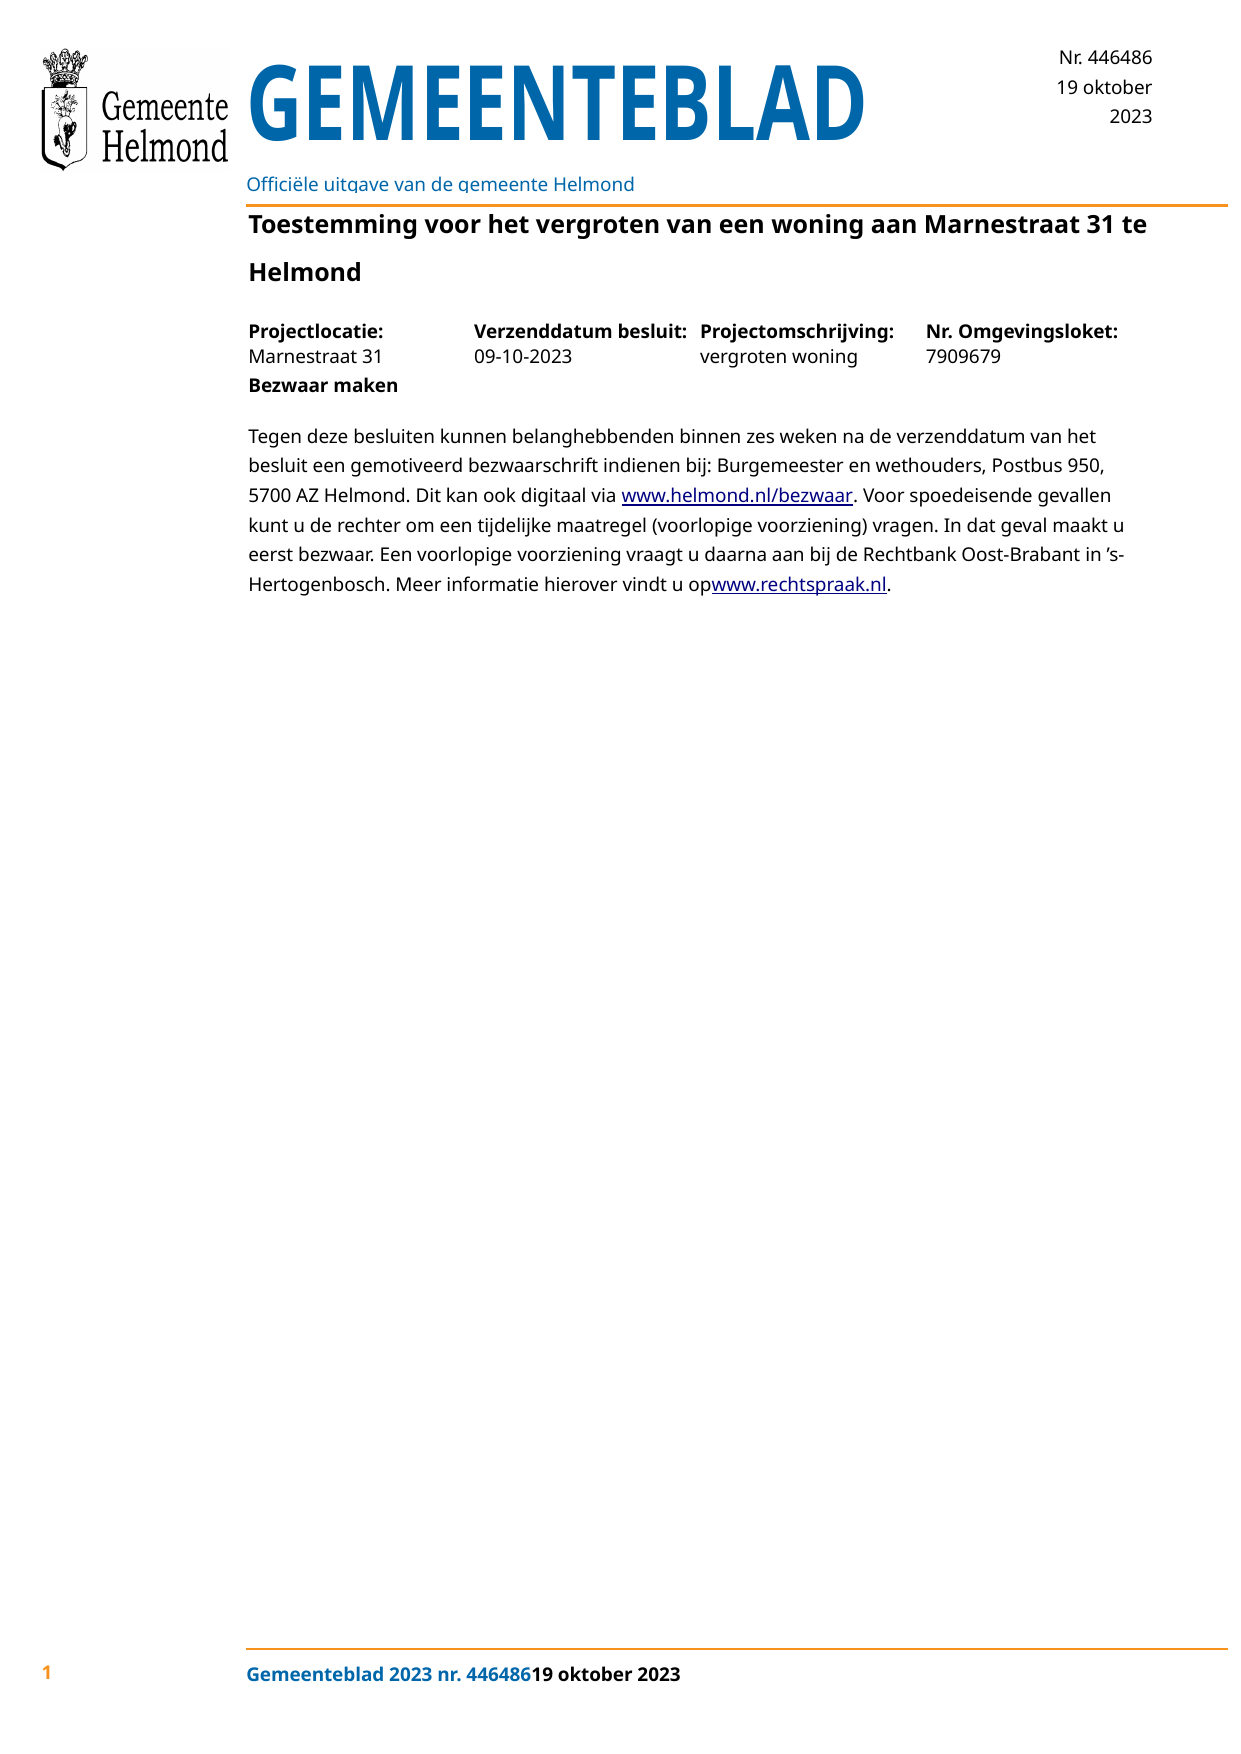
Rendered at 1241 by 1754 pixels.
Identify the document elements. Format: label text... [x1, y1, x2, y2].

table_header Projectlocatie: [248, 318, 474, 344]
text Bezwaar maken [248, 373, 1152, 398]
text Tegen deze besluiten kunnen belanghebbenden binnen zes weken na de verzenddatum van het besluit een gemotiveerd bezwaarschrift indienen bij: Burgemeester en wethouders, Postbus 950, 5700 AZ Helmond. Dit kan ook digitaal via www.helmond.nl/bezwaar. Voor spoedeisende gevallen kunt u de rechter om een tijdelijke maatregel (voorlopige voorziening) vragen. In dat geval maakt u eerst bezwaar. Een voorlopige voorziening vraagt u daarna aan bij de Rechtbank Oost-Brabant in ’s-Hertogenbosch. Meer informatie hierover vindt u opwww.rechtspraak.nl. [248, 423, 1152, 597]
table_header Nr. Omgevingsloket: [926, 318, 1152, 344]
table_header Projectomschrijving: [700, 318, 926, 344]
table_cell 7909679 [926, 344, 1152, 369]
table_cell Marnestraat 31 [248, 344, 474, 369]
picture [41, 47, 231, 172]
text Toestemming voor het vergroten van een woning aan Marnestraat 31 te Helmond [248, 207, 1152, 288]
table_cell 09-10-2023 [474, 344, 700, 369]
table_cell vergroten woning [700, 344, 926, 369]
table_header Verzenddatum besluit: [474, 318, 700, 344]
